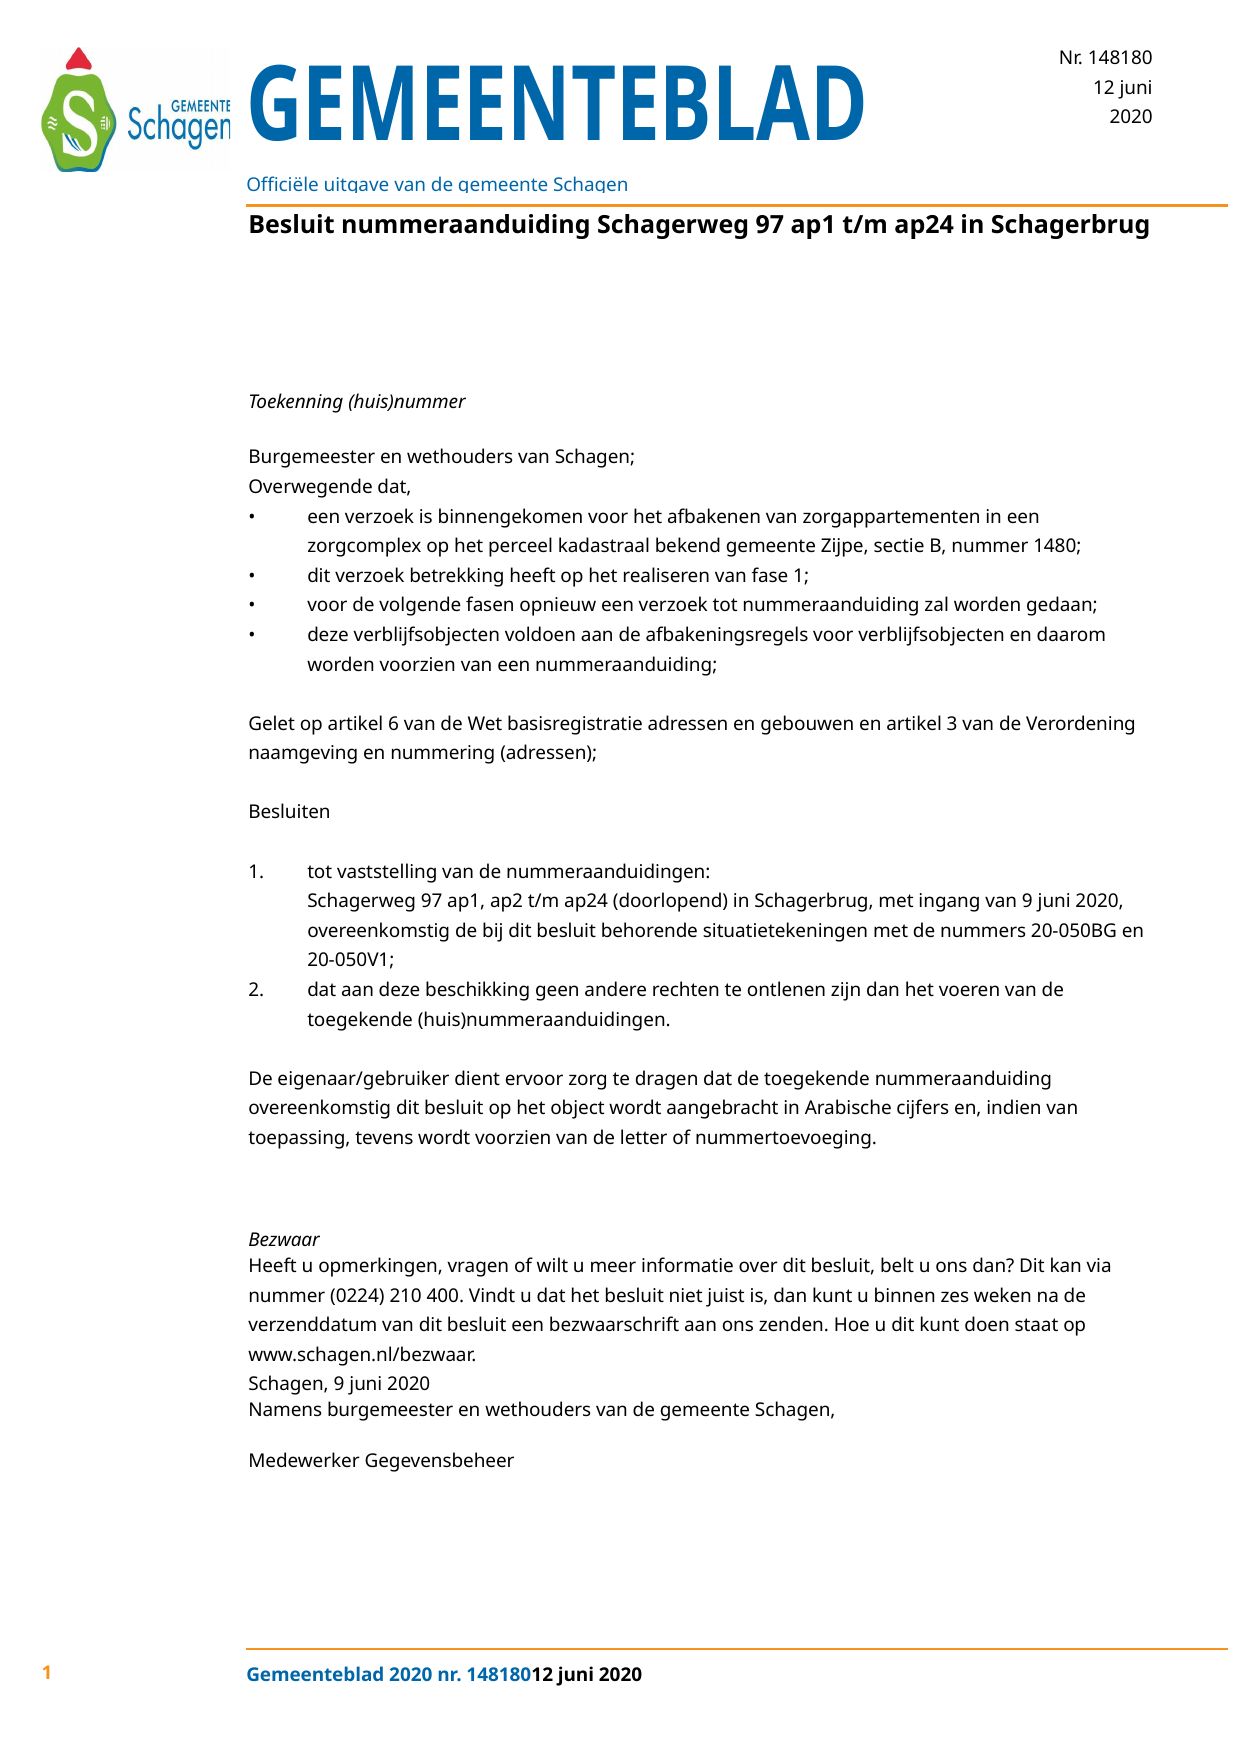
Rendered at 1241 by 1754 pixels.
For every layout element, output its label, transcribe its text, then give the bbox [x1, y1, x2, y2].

text Gelet op artikel 6 van de Wet basisregistratie adressen en gebouwen en artikel 3 van de Verordening [248, 710, 1152, 736]
list 20-050V1; [248, 947, 1152, 972]
text Toekenning (huis)nummer [248, 388, 1152, 414]
list deze verblijfsobjecten voldoen aan de afbakeningsregels voor verblijfsobjecten en daarom worden voorzien van een nummeraanduiding; [248, 621, 1152, 677]
text Schagen, 9 juni 2020 [248, 1371, 1152, 1396]
list tot vaststelling van de nummeraanduidingen: [248, 858, 1152, 884]
text Besluit nummeraanduiding Schagerweg 97 ap1 t/m ap24 in Schagerbrug [248, 207, 1152, 241]
text Heeft u opmerkingen, vragen of wilt u meer informatie over dit besluit, belt u ons dan? Dit kan via nummer (0224) 210 400. Vindt u dat het besluit niet juist is, dan kunt u binnen zes weken na de verzenddatum van dit besluit een bezwaarschrift aan ons zenden. Hoe u dit kunt doen staat op www.schagen.nl/bezwaar. [248, 1252, 1152, 1367]
picture [41, 47, 231, 172]
text naamgeving en nummering (adressen); [248, 739, 1152, 765]
list dit verzoek betrekking heeft op het realiseren van fase 1; [248, 562, 1152, 588]
text De eigenaar/gebruiker dient ervoor zorg te dragen dat de toegekende nummeraanduiding overeenkomstig dit besluit op het object wordt aangebracht in Arabische cijfers en, indien van toepassing, tevens wordt voorzien van de letter of nummertoevoeging. [248, 1065, 1152, 1150]
list voor de volgende fasen opnieuw een verzoek tot nummeraanduiding zal worden gedaan; [248, 592, 1152, 617]
text Besluiten [248, 799, 1152, 824]
list dat aan deze beschikking geen andere rechten te ontlenen zijn dan het voeren van de toegekende (huis)nummeraanduidingen. [248, 976, 1152, 1032]
text Burgemeester en wethouders van Schagen; [248, 444, 1152, 469]
list Schagerweg 97 ap1, ap2 t/m ap24 (doorlopend) in Schagerbrug, met ingang van 9 juni 2020, overeenkomstig de bij dit besluit behorende situatietekeningen met de nummers 20-050BG en [248, 887, 1152, 943]
text Namens burgemeester en wethouders van de gemeente Schagen, [248, 1396, 1152, 1422]
text Medewerker Gegevensbeheer [248, 1448, 1152, 1473]
text Overwegende dat, [248, 473, 1152, 499]
text Bezwaar [248, 1226, 1152, 1252]
list een verzoek is binnengekomen voor het afbakenen van zorgappartementen in een zorgcomplex op het perceel kadastraal bekend gemeente Zijpe, sectie B, nummer 1480; [248, 503, 1152, 558]
